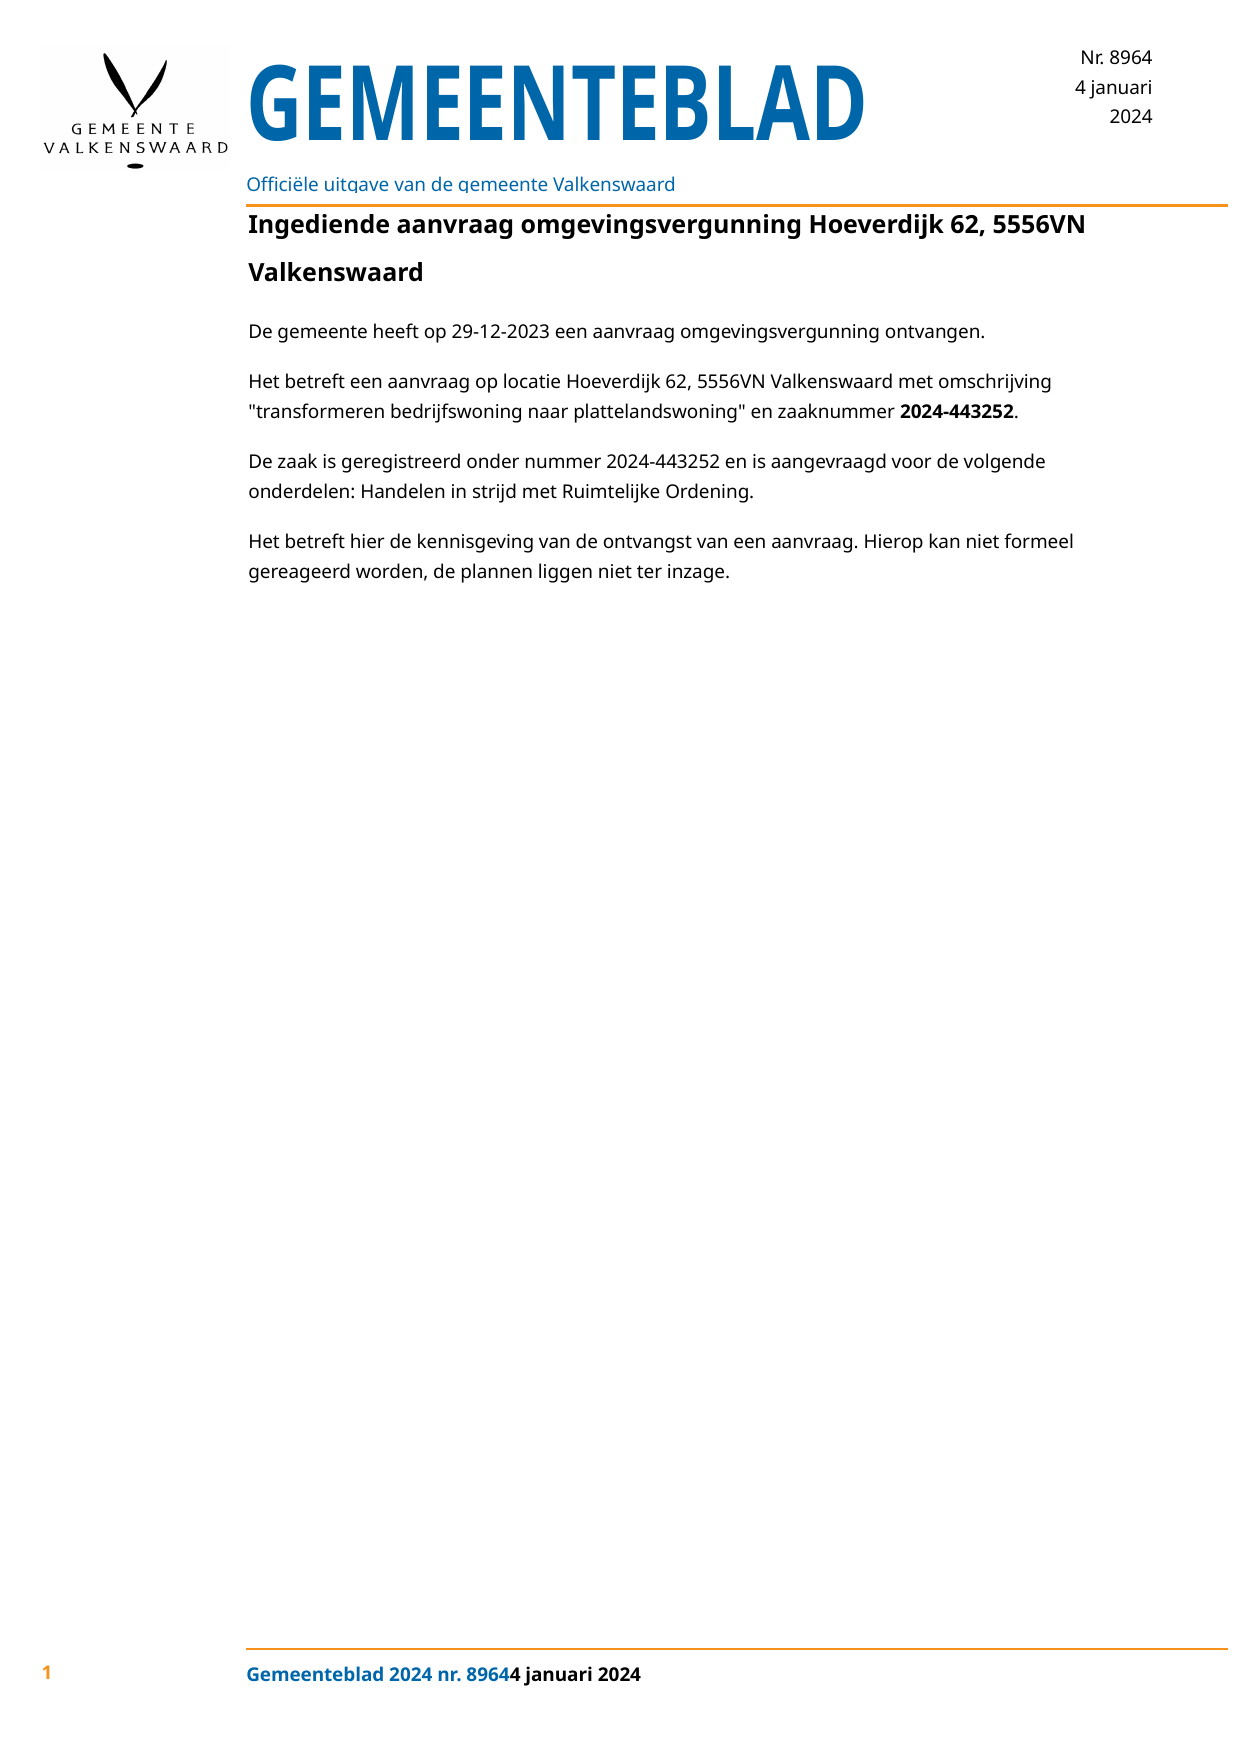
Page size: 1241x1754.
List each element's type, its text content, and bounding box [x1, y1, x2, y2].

text Het betreft een aanvraag op locatie Hoeverdijk 62, 5556VN Valkenswaard met omschrijving "transformeren bedrijfswoning naar plattelandswoning" en zaaknummer 2024-443252. [248, 368, 1152, 424]
picture [41, 47, 231, 172]
text Ingediende aanvraag omgevingsvergunning Hoeverdijk 62, 5556VN Valkenswaard [248, 207, 1152, 288]
text Het betreft hier de kennisgeving van de ontvangst van een aanvraag. Hierop kan niet formeel gereageerd worden, de plannen liggen niet ter inzage. [248, 528, 1152, 584]
text De zaak is geregistreerd onder nummer 2024-443252 en is aangevraagd voor de volgende onderdelen: Handelen in strijd met Ruimtelijke Ordening. [248, 448, 1152, 504]
text De gemeente heeft op 29-12-2023 een aanvraag omgevingsvergunning ontvangen. [248, 318, 1152, 344]
